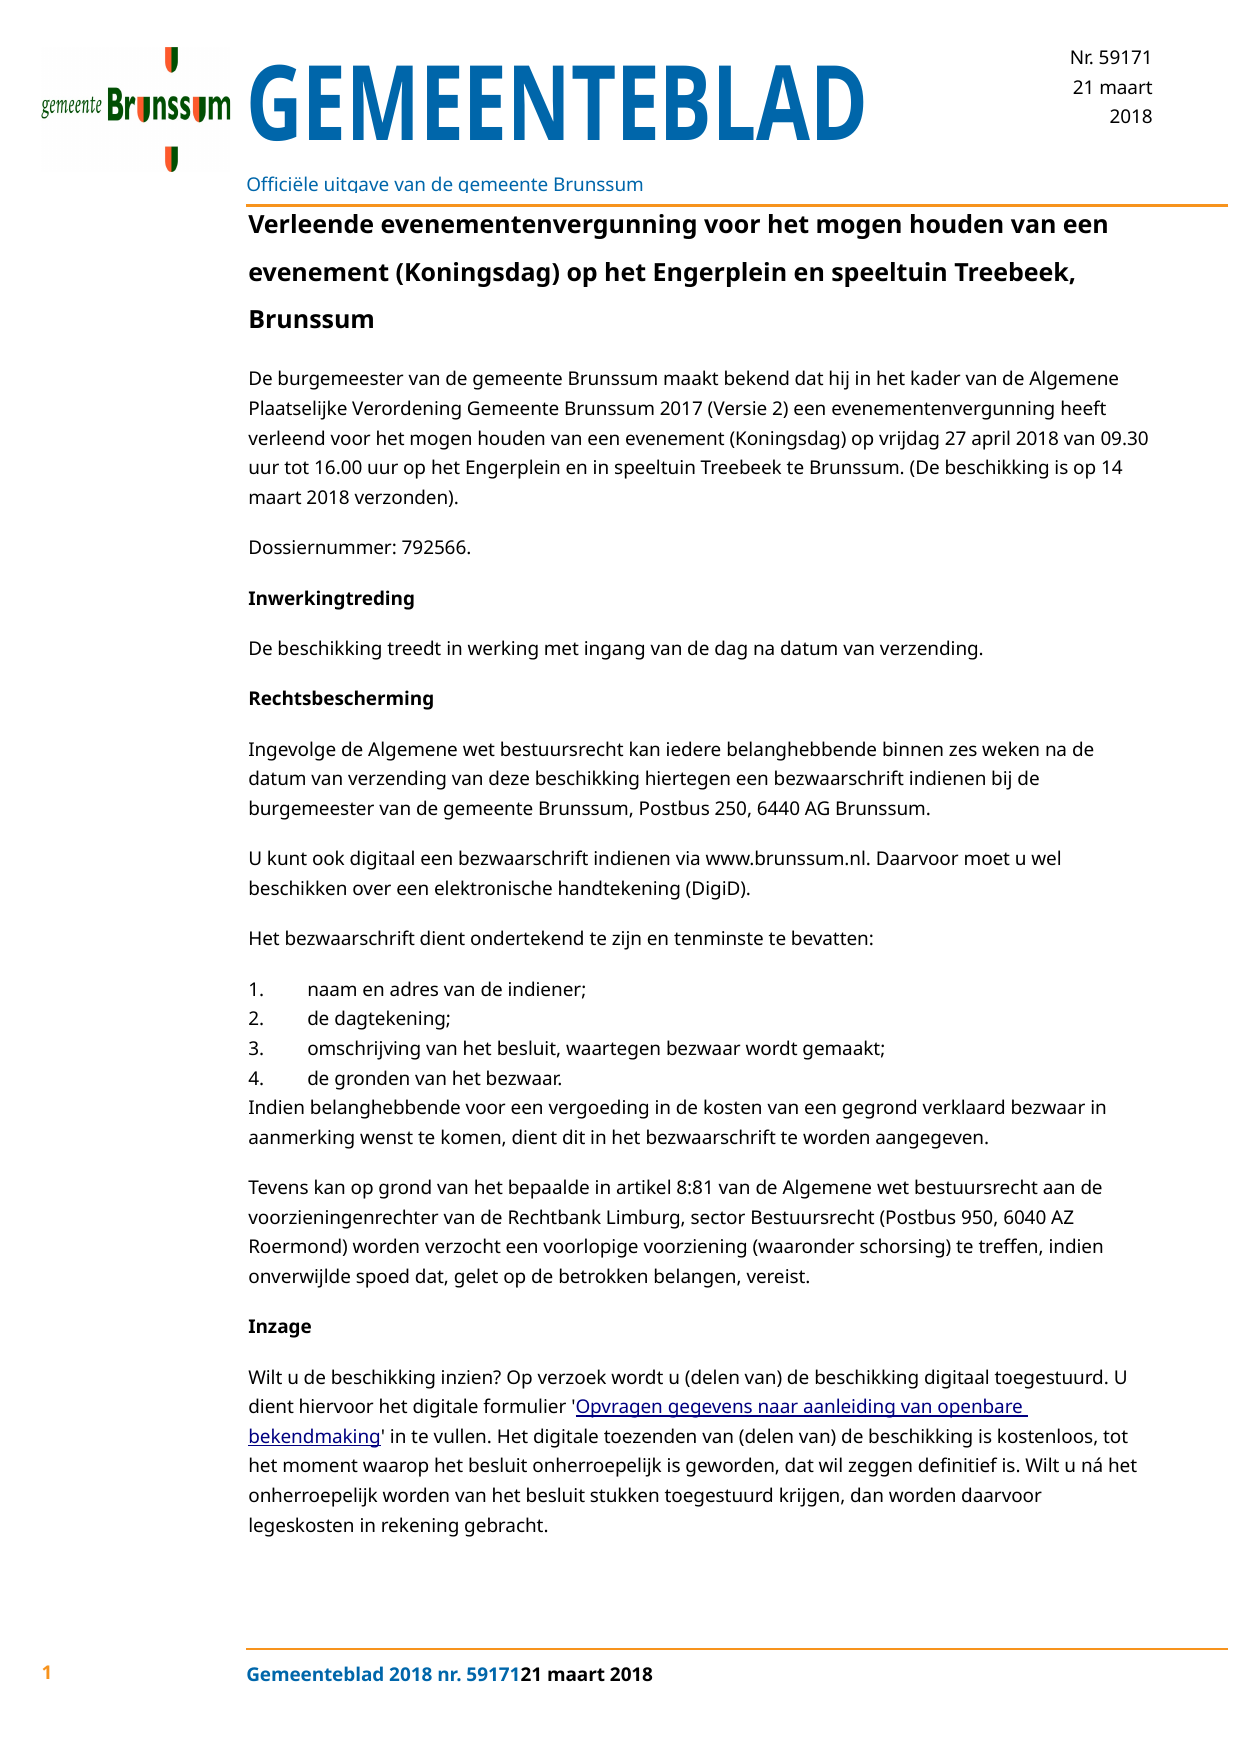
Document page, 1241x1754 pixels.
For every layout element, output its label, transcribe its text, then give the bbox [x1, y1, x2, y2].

text Het bezwaarschrift dient ondertekend te zijn en tenminste te bevatten: [248, 926, 1152, 951]
text Inwerkingtreding [248, 585, 1152, 610]
list de dagtekening; [248, 1006, 1152, 1031]
text Dossiernummer: 792566. [248, 534, 1152, 560]
list de gronden van het bezwaar. [248, 1065, 1152, 1090]
text Inzage [248, 1313, 1152, 1339]
text Indien belanghebbende voor een vergoeding in de kosten van een gegrond verklaard bezwaar in aanmerking wenst te komen, dient dit in het bezwaarschrift te worden aangegeven. [248, 1094, 1152, 1149]
list omschrijving van het besluit, waartegen bezwaar wordt gemaakt; [248, 1035, 1152, 1061]
text Verleende evenementenvergunning voor het mogen houden van een evenement (Koningsdag) op het Engerplein en speeltuin Treebeek, Brunssum [248, 207, 1152, 336]
text De burgemeester van de gemeente Brunssum maakt bekend dat hij in het kader van de Algemene Plaatselijke Verordening Gemeente Brunssum 2017 (Versie 2) een evenementenvergunning heeft verleend voor het mogen houden van een evenement (Koningsdag) op vrijdag 27 april 2018 van 09.30 uur tot 16.00 uur op het Engerplein en in speeltuin Treebeek te Brunssum. (De beschikking is op 14 maart 2018 verzonden). [248, 366, 1152, 509]
picture [41, 47, 231, 172]
text U kunt ook digitaal een bezwaarschrift indienen via www.brunssum.nl. Daarvoor moet u wel beschikken over een elektronische handtekening (DigiD). [248, 846, 1152, 901]
text Tevens kan op grond van het bepaalde in artikel 8:81 van de Algemene wet bestuursrecht aan de voorzieningenrechter van de Rechtbank Limburg, sector Bestuursrecht (Postbus 950, 6040 AZ Roermond) worden verzocht een voorlopige voorziening (waaronder schorsing) te treffen, indien onverwijlde spoed dat, gelet op de betrokken belangen, vereist. [248, 1174, 1152, 1289]
text De beschikking treedt in werking met ingang van de dag na datum van verzending. [248, 635, 1152, 661]
text Rechtsbescherming [248, 686, 1152, 711]
list naam en adres van de indiener; [248, 976, 1152, 1002]
text Ingevolge de Algemene wet bestuursrecht kan iedere belanghebbende binnen zes weken na de datum van verzending van deze beschikking hiertegen een bezwaarschrift indienen bij de burgemeester van de gemeente Brunssum, Postbus 250, 6440 AG Brunssum. [248, 736, 1152, 821]
text Wilt u de beschikking inzien? Op verzoek wordt u (delen van) de beschikking digitaal toegestuurd. U dient hiervoor het digitale formulier 'Opvragen gegevens naar aanleiding van openbare bekendmaking' in te vullen. Het digitale toezenden van (delen van) de beschikking is kostenloos, tot het moment waarop het besluit onherroepelijk is geworden, dat wil zeggen definitief is. Wilt u ná het onherroepelijk worden van het besluit stukken toegestuurd krijgen, dan worden daarvoor legeskosten in rekening gebracht. [248, 1364, 1152, 1537]
